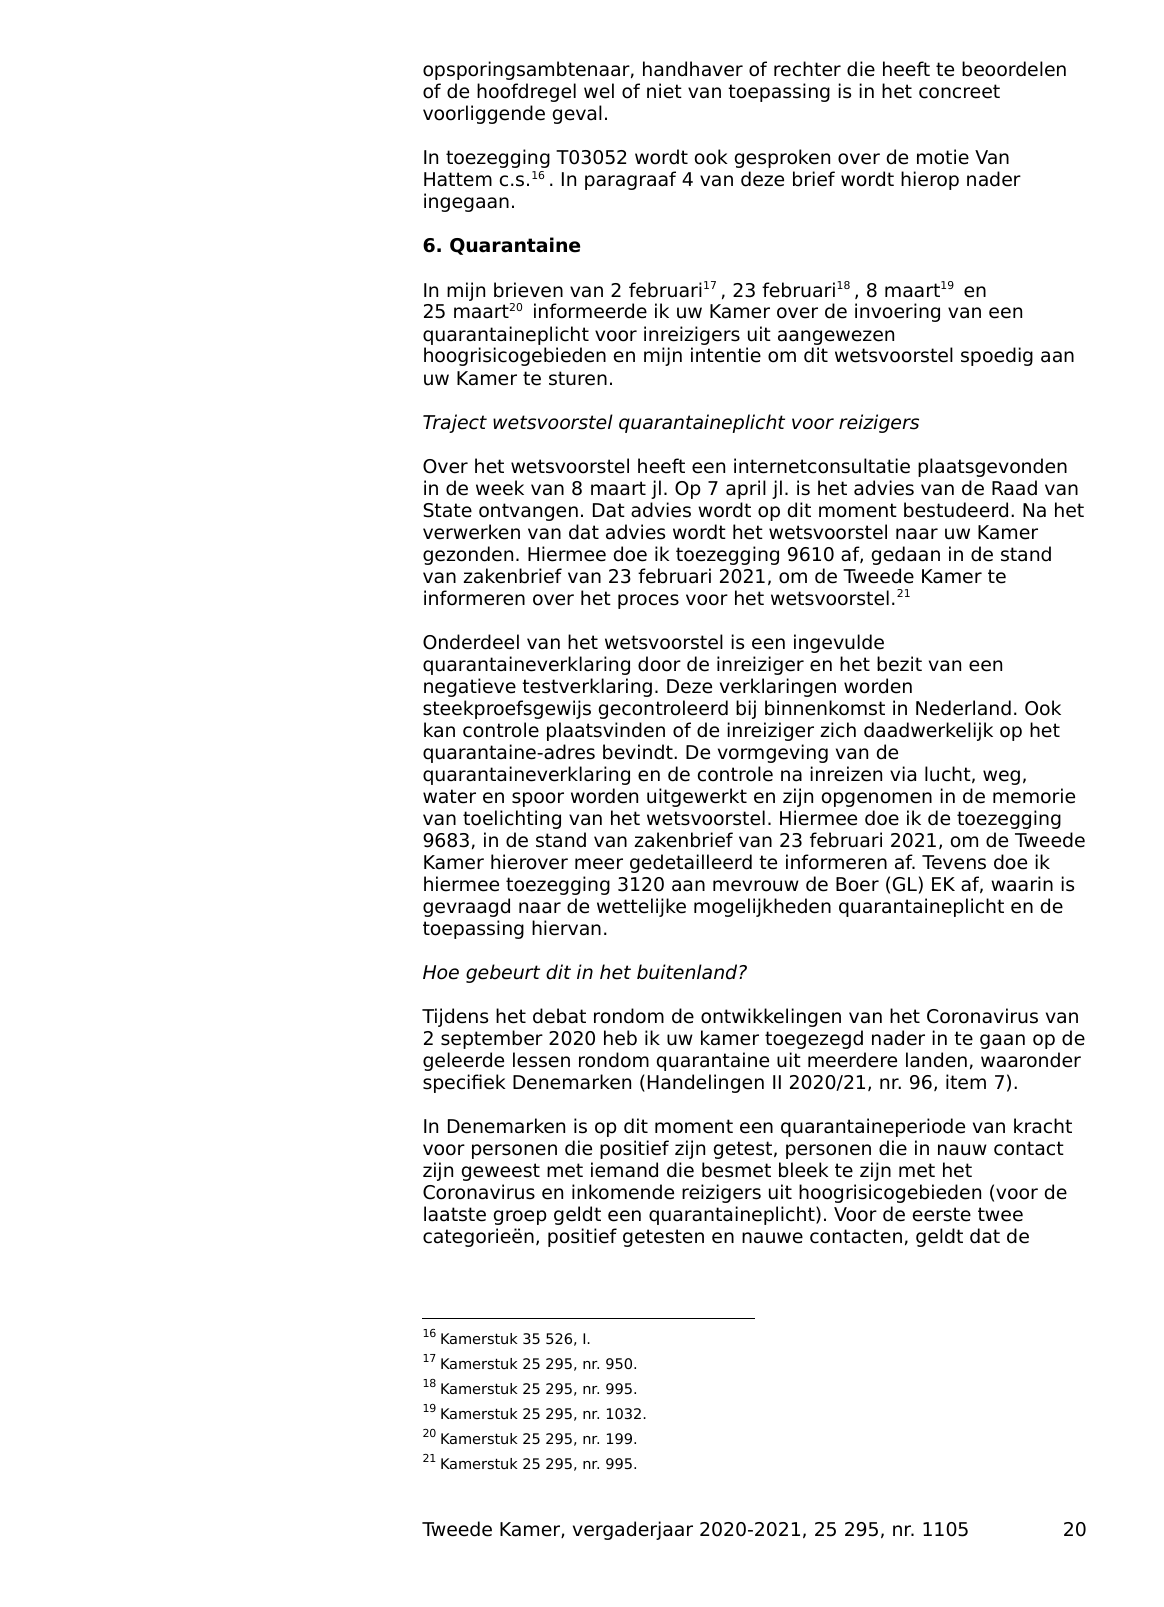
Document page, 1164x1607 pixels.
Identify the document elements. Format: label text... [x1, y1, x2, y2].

text In toezegging T03052 wordt ook gesproken over de motie Van Hattem c.s.. In paragraaf 4 van deze brief wordt hierop nader ingegaan. [422, 147, 1087, 213]
text Kamerstuk 25 295, nr. 1032. [422, 1402, 1087, 1424]
text Kamerstuk 35 526, I. [422, 1327, 1087, 1349]
text In mijn brieven van 2 februari, 23 februari, 8 maart en 25 maart informeerde ik uw Kamer over de invoering van een quarantaineplicht voor inreizigers uit aangewezen hoogrisicogebieden en mijn intentie om dit wetsvoorstel spoedig aan uw Kamer te sturen. [422, 279, 1087, 389]
text Kamerstuk 25 295, nr. 995. [422, 1377, 1087, 1399]
subtitle 6. Quarantaine [422, 235, 1087, 257]
text Kamerstuk 25 295, nr. 995. [422, 1452, 1087, 1474]
subtitle Traject wetsvoorstel quarantaineplicht voor reizigers [422, 412, 1087, 433]
text Over het wetsvoorstel heeft een internetconsultatie plaatsgevonden in de week van 8 maart jl. Op 7 april jl. is het advies van de Raad van State ontvangen. Dat advies wordt op dit moment bestudeerd. Na het verwerken van dat advies wordt het wetsvoorstel naar uw Kamer gezonden. Hiermee doe ik toezegging 9610 af, gedaan in de stand van zakenbrief van 23 februari 2021, om de Tweede Kamer te informeren over het proces voor het wetsvoorstel. [422, 456, 1087, 609]
text Tijdens het debat rondom de ontwikkelingen van het Coronavirus van 2 september 2020 heb ik uw kamer toegezegd nader in te gaan op de geleerde lessen rondom quarantaine uit meerdere landen, waaronder specifiek Denemarken (Handelingen II 2020/21, nr. 96, item 7). [422, 1006, 1087, 1094]
subtitle Hoe gebeurt dit in het buitenland? [422, 962, 1087, 984]
text opsporingsambtenaar, handhaver of rechter die heeft te beoordelen of de hoofdregel wel of niet van toepassing is in het concreet voorliggende geval. [422, 59, 1087, 125]
text In Denemarken is op dit moment een quarantaineperiode van kracht voor personen die positief zijn getest, personen die in nauw contact zijn geweest met iemand die besmet bleek te zijn met het Coronavirus en inkomende reizigers uit hoogrisicogebieden (voor de laatste groep geldt een quarantaineplicht). Voor de eerste twee categorieën, positief getesten en nauwe contacten, geldt dat de [422, 1116, 1087, 1248]
text Onderdeel van het wetsvoorstel is een ingevulde quarantaineverklaring door de inreiziger en het bezit van een negatieve testverklaring. Deze verklaringen worden steekproefsgewijs gecontroleerd bij binnenkomst in Nederland. Ook kan controle plaatsvinden of de inreiziger zich daadwerkelijk op het quarantaine-adres bevindt. De vormgeving van de quarantaineverklaring en de controle na inreizen via lucht, weg, water en spoor worden uitgewerkt en zijn opgenomen in de memorie van toelichting van het wetsvoorstel. Hiermee doe ik de toezegging 9683, in de stand van zakenbrief van 23 februari 2021, om de Tweede Kamer hierover meer gedetailleerd te informeren af. Tevens doe ik hiermee toezegging 3120 aan mevrouw de Boer (GL) EK af, waarin is gevraagd naar de wettelijke mogelijkheden quarantaineplicht en de toepassing hiervan. [422, 632, 1087, 939]
text Kamerstuk 25 295, nr. 199. [422, 1427, 1087, 1449]
text Kamerstuk 25 295, nr. 950. [422, 1352, 1087, 1374]
